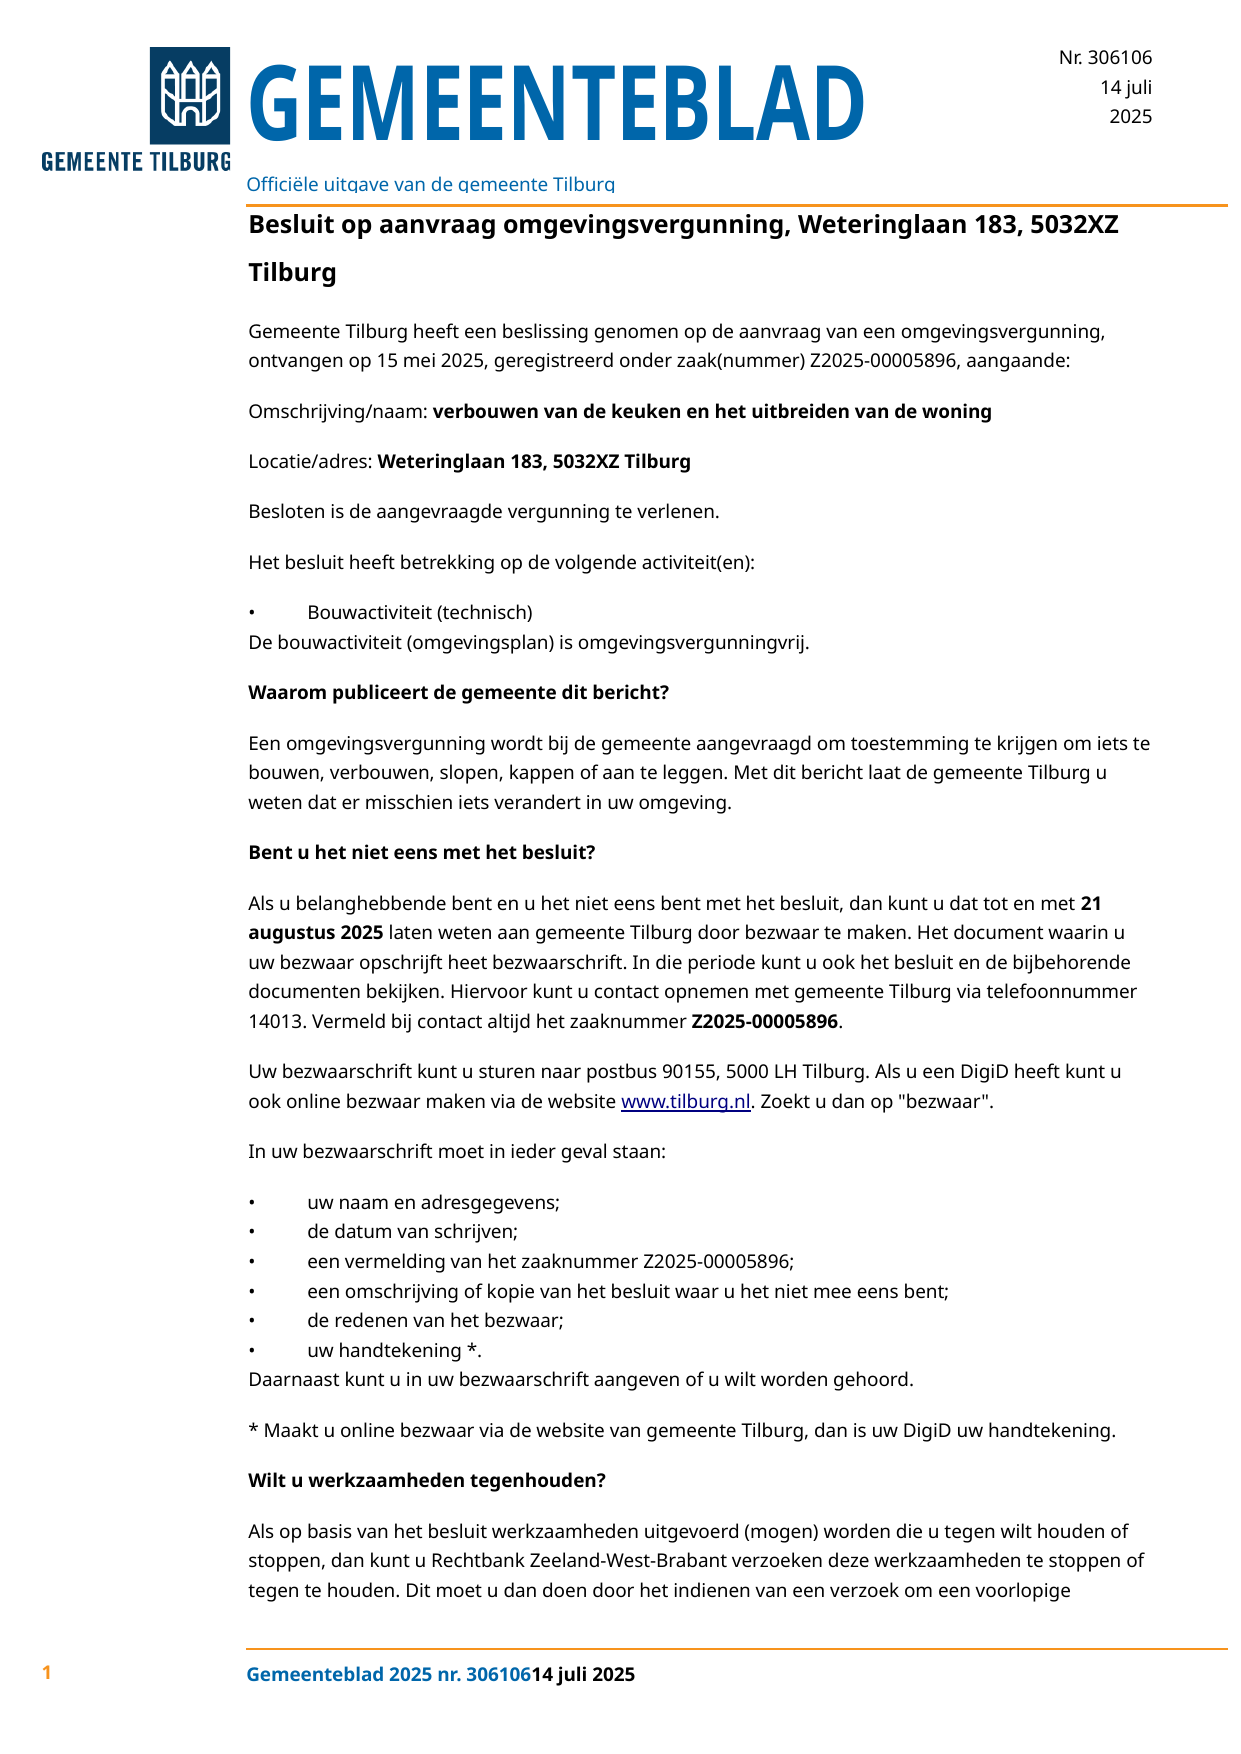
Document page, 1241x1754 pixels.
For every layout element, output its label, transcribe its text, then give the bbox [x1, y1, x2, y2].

text Locatie/adres: Weteringlaan 183, 5032XZ Tilburg [248, 448, 1152, 474]
list de datum van schrijven; [248, 1219, 1152, 1244]
text Als u belanghebbende bent en u het niet eens bent met het besluit, dan kunt u dat tot en met 21 augustus 2025 laten weten aan gemeente Tilburg door bezwaar te maken. Het document waarin u uw bezwaar opschrijft heet bezwaarschrift. In die periode kunt u ook het besluit en de bijbehorende documenten bekijken. Hiervoor kunt u contact opnemen met gemeente Tilburg via telefoonnummer 14013. Vermeld bij contact altijd het zaaknummer Z2025-00005896. [248, 890, 1152, 1034]
text Daarnaast kunt u in uw bezwaarschrift aangeven of u wilt worden gehoord. [248, 1367, 1152, 1392]
text Besluit op aanvraag omgevingsvergunning, Weteringlaan 183, 5032XZ Tilburg [248, 207, 1152, 288]
text Als op basis van het besluit werkzaamheden uitgevoerd (mogen) worden die u tegen wilt houden of stoppen, dan kunt u Rechtbank Zeeland-West-Brabant verzoeken deze werkzaamheden te stoppen of tegen te houden. Dit moet u dan doen door het indienen van een verzoek om een voorlopige [248, 1518, 1152, 1603]
picture [41, 47, 231, 172]
list een vermelding van het zaaknummer Z2025-00005896; [248, 1248, 1152, 1274]
text Besloten is de aangevraagde vergunning te verlenen. [248, 499, 1152, 524]
text Omschrijving/naam: verbouwen van de keuken en het uitbreiden van de woning [248, 398, 1152, 424]
text Wilt u werkzaamheden tegenhouden? [248, 1467, 1152, 1493]
text Waarom publiceert de gemeente dit bericht? [248, 679, 1152, 705]
list de redenen van het bezwaar; [248, 1307, 1152, 1333]
text Een omgevingsvergunning wordt bij de gemeente aangevraagd om toestemming te krijgen om iets te bouwen, verbouwen, slopen, kappen of aan te leggen. Met dit bericht laat de gemeente Tilburg u weten dat er misschien iets verandert in uw omgeving. [248, 730, 1152, 815]
list uw handtekening *. [248, 1337, 1152, 1363]
list een omschrijving of kopie van het besluit waar u het niet mee eens bent; [248, 1278, 1152, 1304]
text Het besluit heeft betrekking op de volgende activiteit(en): [248, 549, 1152, 575]
text Gemeente Tilburg heeft een beslissing genomen op de aanvraag van een omgevingsvergunning, ontvangen op 15 mei 2025, geregistreerd onder zaak(nummer) Z2025-00005896, aangaande: [248, 318, 1152, 373]
text Uw bezwaarschrift kunt u sturen naar postbus 90155, 5000 LH Tilburg. Als u een DigiD heeft kunt u ook online bezwaar maken via de website www.tilburg.nl. Zoekt u dan op "bezwaar". [248, 1059, 1152, 1114]
text * Maakt u online bezwaar via de website van gemeente Tilburg, dan is uw DigiD uw handtekening. [248, 1417, 1152, 1443]
text In uw bezwaarschrift moet in ieder geval staan: [248, 1139, 1152, 1164]
text Bent u het niet eens met het besluit? [248, 839, 1152, 865]
list Bouwactiviteit (technisch) [248, 599, 1152, 625]
text De bouwactiviteit (omgevingsplan) is omgevingsvergunningvrij. [248, 629, 1152, 655]
list uw naam en adresgegevens; [248, 1189, 1152, 1215]
